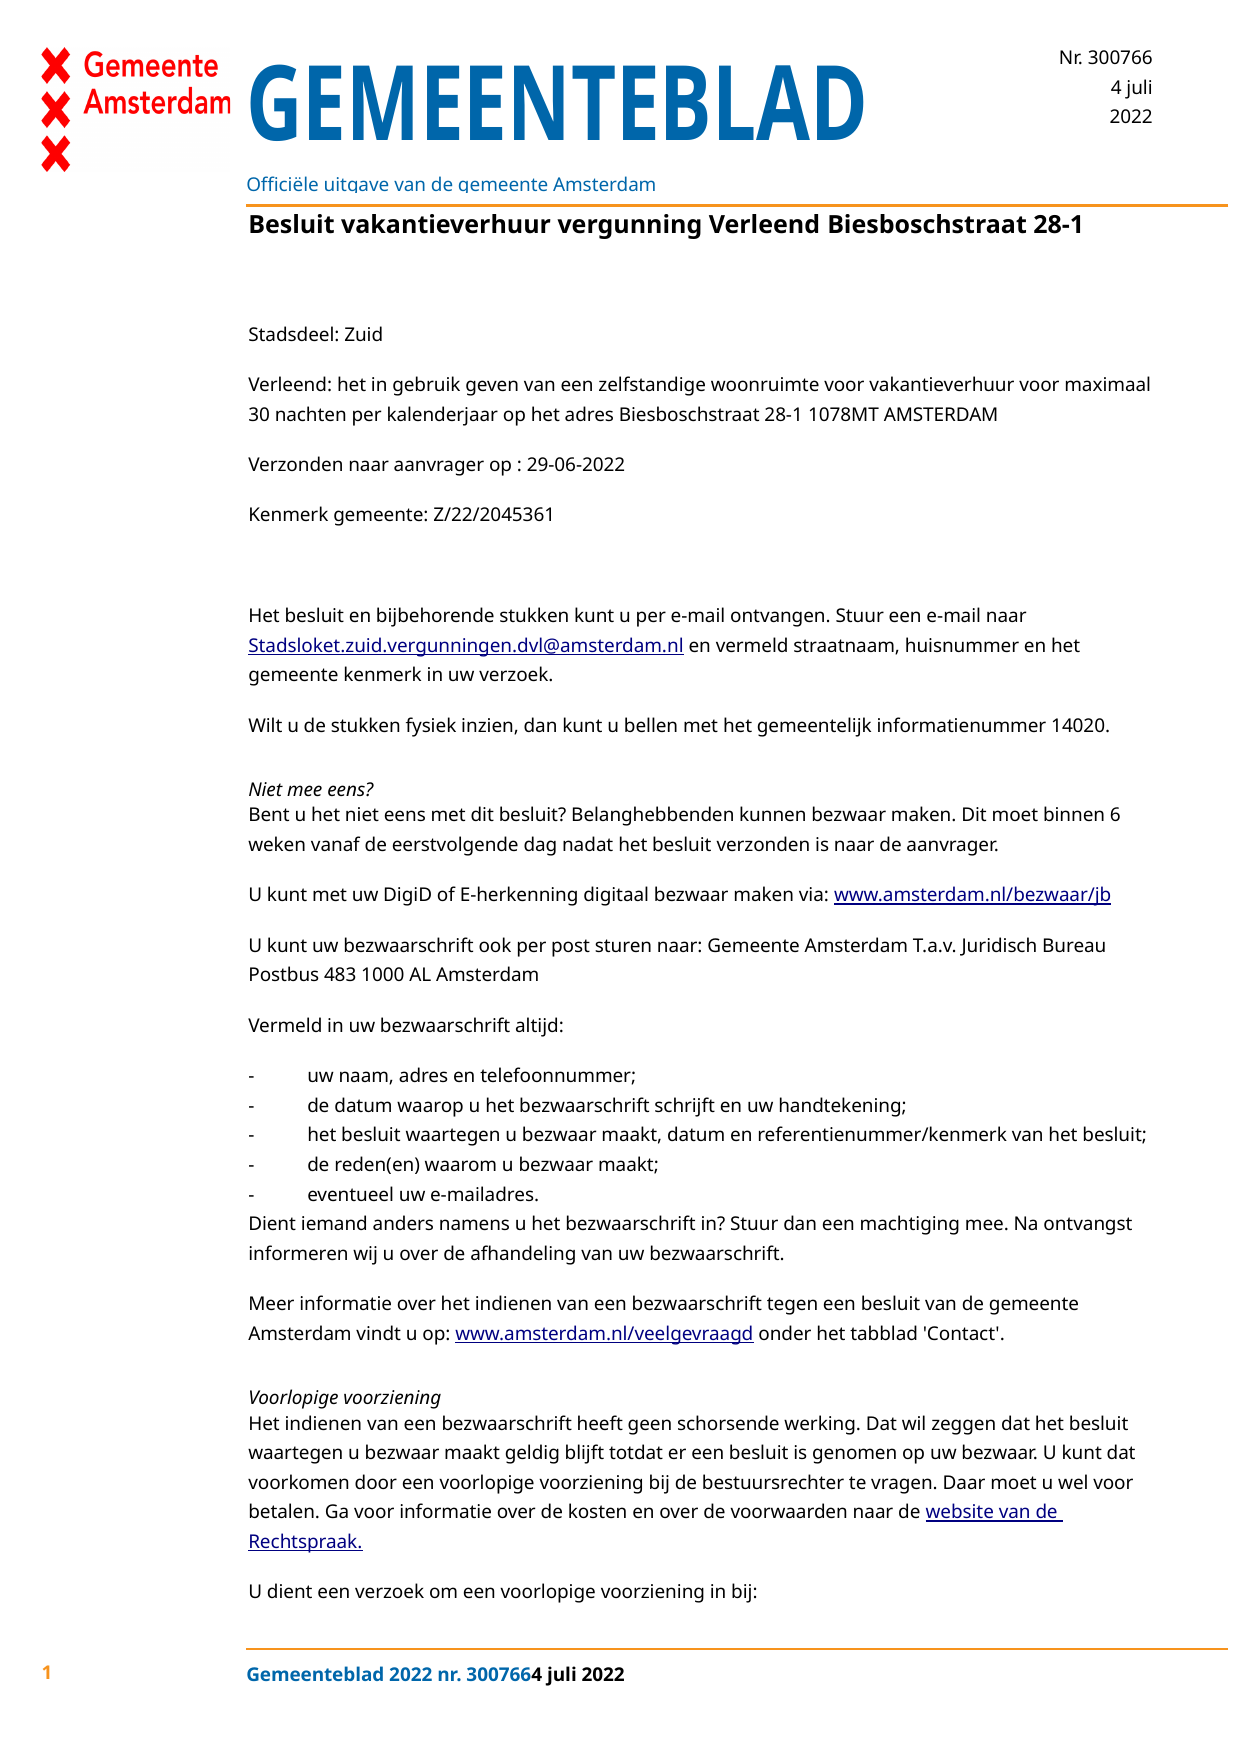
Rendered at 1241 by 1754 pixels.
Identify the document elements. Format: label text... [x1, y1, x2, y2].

list eventueel uw e-mailadres. [248, 1181, 1152, 1207]
text Bent u het niet eens met dit besluit? Belanghebbenden kunnen bezwaar maken. Dit moet binnen 6 weken vanaf de eerstvolgende dag nadat het besluit verzonden is naar de aanvrager. [248, 802, 1152, 857]
text Wilt u de stukken fysiek inzien, dan kunt u bellen met het gemeentelijk informatienummer 14020. [248, 712, 1152, 738]
list de datum waarop u het bezwaarschrift schrijft en uw handtekening; [248, 1092, 1152, 1118]
text Vermeld in uw bezwaarschrift altijd: [248, 1012, 1152, 1038]
text Kenmerk gemeente: Z/22/2045361 [248, 502, 1152, 527]
text Stadsdeel: Zuid [248, 321, 1152, 346]
text Voorlopige voorziening [248, 1384, 1152, 1410]
text Het besluit en bijbehorende stukken kunt u per e-mail ontvangen. Stuur een e-mail naar Stadsloket.zuid.vergunningen.dvl@amsterdam.nl en vermeld straatnaam, huisnummer en het gemeente kenmerk in uw verzoek. [248, 602, 1152, 687]
text Verzonden naar aanvrager op : 29-06-2022 [248, 451, 1152, 477]
text U kunt uw bezwaarschrift ook per post sturen naar: Gemeente Amsterdam T.a.v. Juridisch Bureau Postbus 483 1000 AL Amsterdam [248, 932, 1152, 987]
list het besluit waartegen u bezwaar maakt, datum en referentienummer/kenmerk van het besluit; [248, 1122, 1152, 1147]
text Niet mee eens? [248, 776, 1152, 802]
text U kunt met uw DigiD of E-herkenning digitaal bezwaar maken via: www.amsterdam.nl/bezwaar/jb [248, 882, 1152, 907]
list de reden(en) waarom u bezwaar maakt; [248, 1151, 1152, 1177]
picture [41, 47, 231, 172]
text Verleend: het in gebruik geven van een zelfstandige woonruimte voor vakantieverhuur voor maximaal 30 nachten per kalenderjaar op het adres Biesboschstraat 28-1 1078MT AMSTERDAM [248, 371, 1152, 426]
text Dient iemand anders namens u het bezwaarschrift in? Stuur dan een machtiging mee. Na ontvangst informeren wij u over de afhandeling van uw bezwaarschrift. [248, 1210, 1152, 1266]
list uw naam, adres en telefoonnummer; [248, 1062, 1152, 1088]
text Meer informatie over het indienen van een bezwaarschrift tegen een besluit van de gemeente Amsterdam vindt u op: www.amsterdam.nl/veelgevraagd onder het tabblad 'Contact'. [248, 1290, 1152, 1346]
text Het indienen van een bezwaarschrift heeft geen schorsende werking. Dat wil zeggen dat het besluit waartegen u bezwaar maakt geldig blijft totdat er een besluit is genomen op uw bezwaar. U kunt dat voorkomen door een voorlopige voorziening bij de bestuursrechter te vragen. Daar moet u wel voor betalen. Ga voor informatie over de kosten en over de voorwaarden naar de website van de Rechtspraak. [248, 1410, 1152, 1554]
text Besluit vakantieverhuur vergunning Verleend Biesboschstraat 28-1 [248, 207, 1152, 241]
text U dient een verzoek om een voorlopige voorziening in bij: [248, 1578, 1152, 1604]
